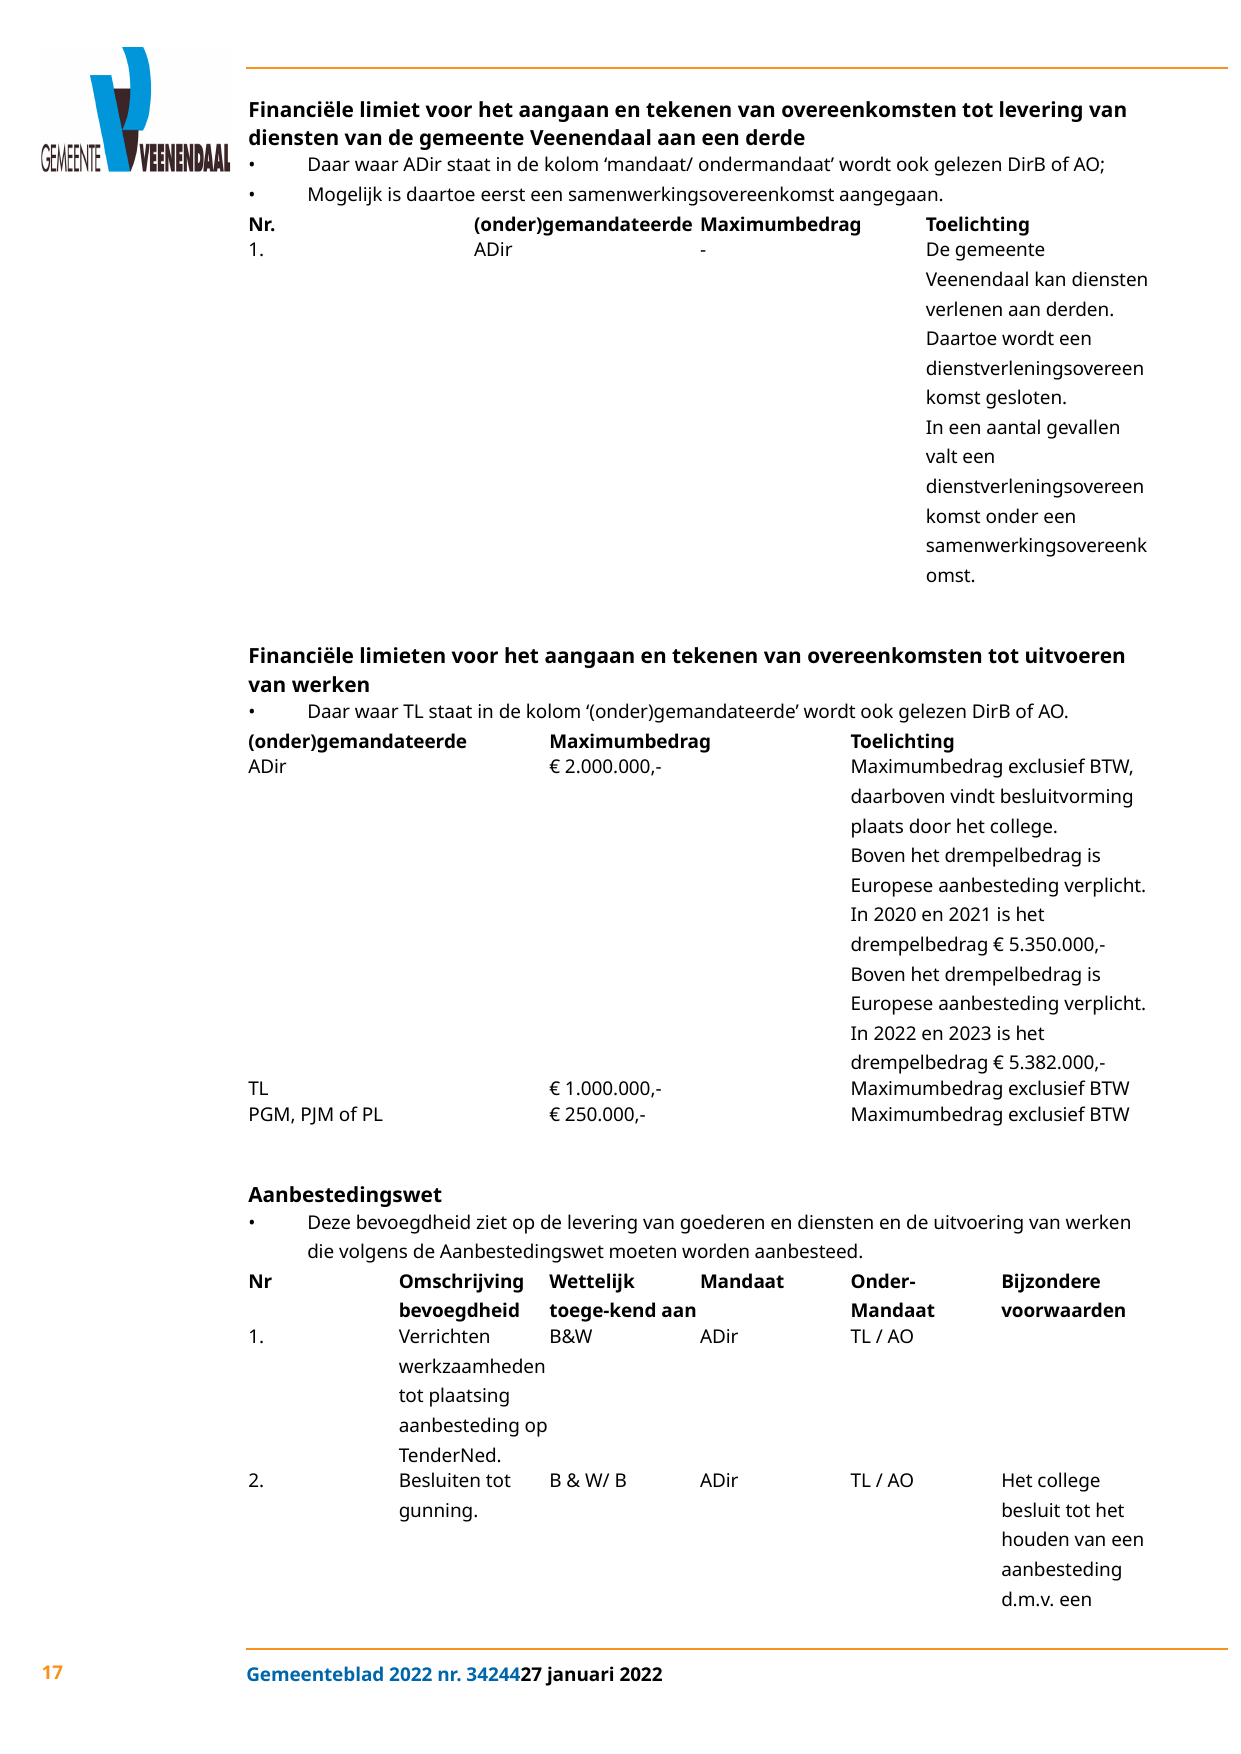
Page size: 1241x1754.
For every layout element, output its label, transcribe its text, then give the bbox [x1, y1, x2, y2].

text Financiële limiet voor het aangaan en tekenen van overeenkomsten tot levering van diensten van de gemeente Veenendaal aan een derde [248, 95, 1152, 152]
table_header Maximumbedrag [700, 211, 926, 237]
table_header (onder)gemandateerde [474, 211, 700, 237]
table_cell Maximumbedrag exclusief BTW, daarboven vindt besluitvorming plaats door het college. Boven het drempelbedrag is Europese aanbesteding verplicht. In 2020 en 2021 is het drempelbedrag € 5.350.000,- Boven het drempelbedrag is Europese aanbesteding verplicht. In 2022 en 2023 is het drempelbedrag € 5.382.000,- [850, 754, 1152, 1075]
list Daar waar TL staat in de kolom ‘(onder)gemandateerde’ wordt ook gelezen DirB of AO. [248, 698, 1152, 724]
list Daar waar ADir staat in de kolom ‘mandaat/ ondermandaat’ wordt ook gelezen DirB of AO; [248, 152, 1152, 177]
table_header Omschrijving bevoegdheid [399, 1268, 549, 1323]
list Deze bevoegdheid ziet op de levering van goederen en diensten en de uitvoering van werken die volgens de Aanbestedingswet moeten worden aanbesteed. [248, 1209, 1152, 1264]
table_cell Het college besluit tot het houden van een aanbesteding d.m.v. een [1001, 1468, 1152, 1612]
list Mogelijk is daartoe eerst een samenwerkingsovereenkomst aangegaan. [248, 181, 1152, 207]
table_header Nr. [248, 211, 474, 237]
table_cell € 250.000,- [549, 1101, 850, 1127]
table_cell 1. [248, 1324, 398, 1467]
table_header Onder- Mandaat [850, 1268, 1001, 1323]
table_cell Maximumbedrag exclusief BTW [850, 1075, 1152, 1101]
table_header Maximumbedrag [549, 728, 850, 754]
table_header Bijzondere voorwaarden [1001, 1268, 1152, 1323]
picture [123, 47, 231, 172]
table_header Toelichting [926, 211, 1152, 237]
table_cell De gemeente Veenendaal kan diensten verlenen aan derden. Daartoe wordt een dienstverleningsovereenkomst gesloten. In een aantal gevallen valt een dienstverleningsovereenkomst onder een samenwerkingsovereenkomst. [926, 237, 1152, 588]
table_cell Verrichten werkzaamheden tot plaatsing aanbesteding op TenderNed. [399, 1324, 549, 1467]
table_cell PGM, PJM of PL [248, 1101, 549, 1127]
table_header (onder)gemandateerde [248, 728, 549, 754]
table_cell Maximumbedrag exclusief BTW [850, 1101, 1152, 1127]
table_cell B & W/ B [549, 1468, 700, 1612]
table_cell 2. [248, 1468, 398, 1612]
table_header Wettelijk toege-kend aan [549, 1268, 700, 1323]
table_cell ADir [700, 1468, 850, 1612]
table_cell TL / AO [850, 1468, 1001, 1612]
table_header Toelichting [850, 728, 1152, 754]
table_cell € 2.000.000,- [549, 754, 850, 1075]
table_cell ADir [474, 237, 700, 588]
table_cell TL / AO [850, 1324, 1001, 1467]
table_cell TL [248, 1075, 549, 1101]
table_cell ADir [248, 754, 549, 1075]
table_cell [1001, 1324, 1152, 1467]
table_header Nr [248, 1268, 398, 1323]
table_cell B&W [549, 1324, 700, 1467]
text Financiële limieten voor het aangaan en tekenen van overeenkomsten tot uitvoeren van werken [248, 641, 1152, 698]
table_cell Besluiten tot gunning. [399, 1468, 549, 1612]
table_cell € 1.000.000,- [549, 1075, 850, 1101]
table_cell - [700, 237, 926, 588]
picture [41, 47, 130, 172]
table_cell 1. [248, 237, 474, 588]
table_cell ADir [700, 1324, 850, 1467]
table_header Mandaat [700, 1268, 850, 1323]
text Aanbestedingswet [248, 1180, 1152, 1209]
